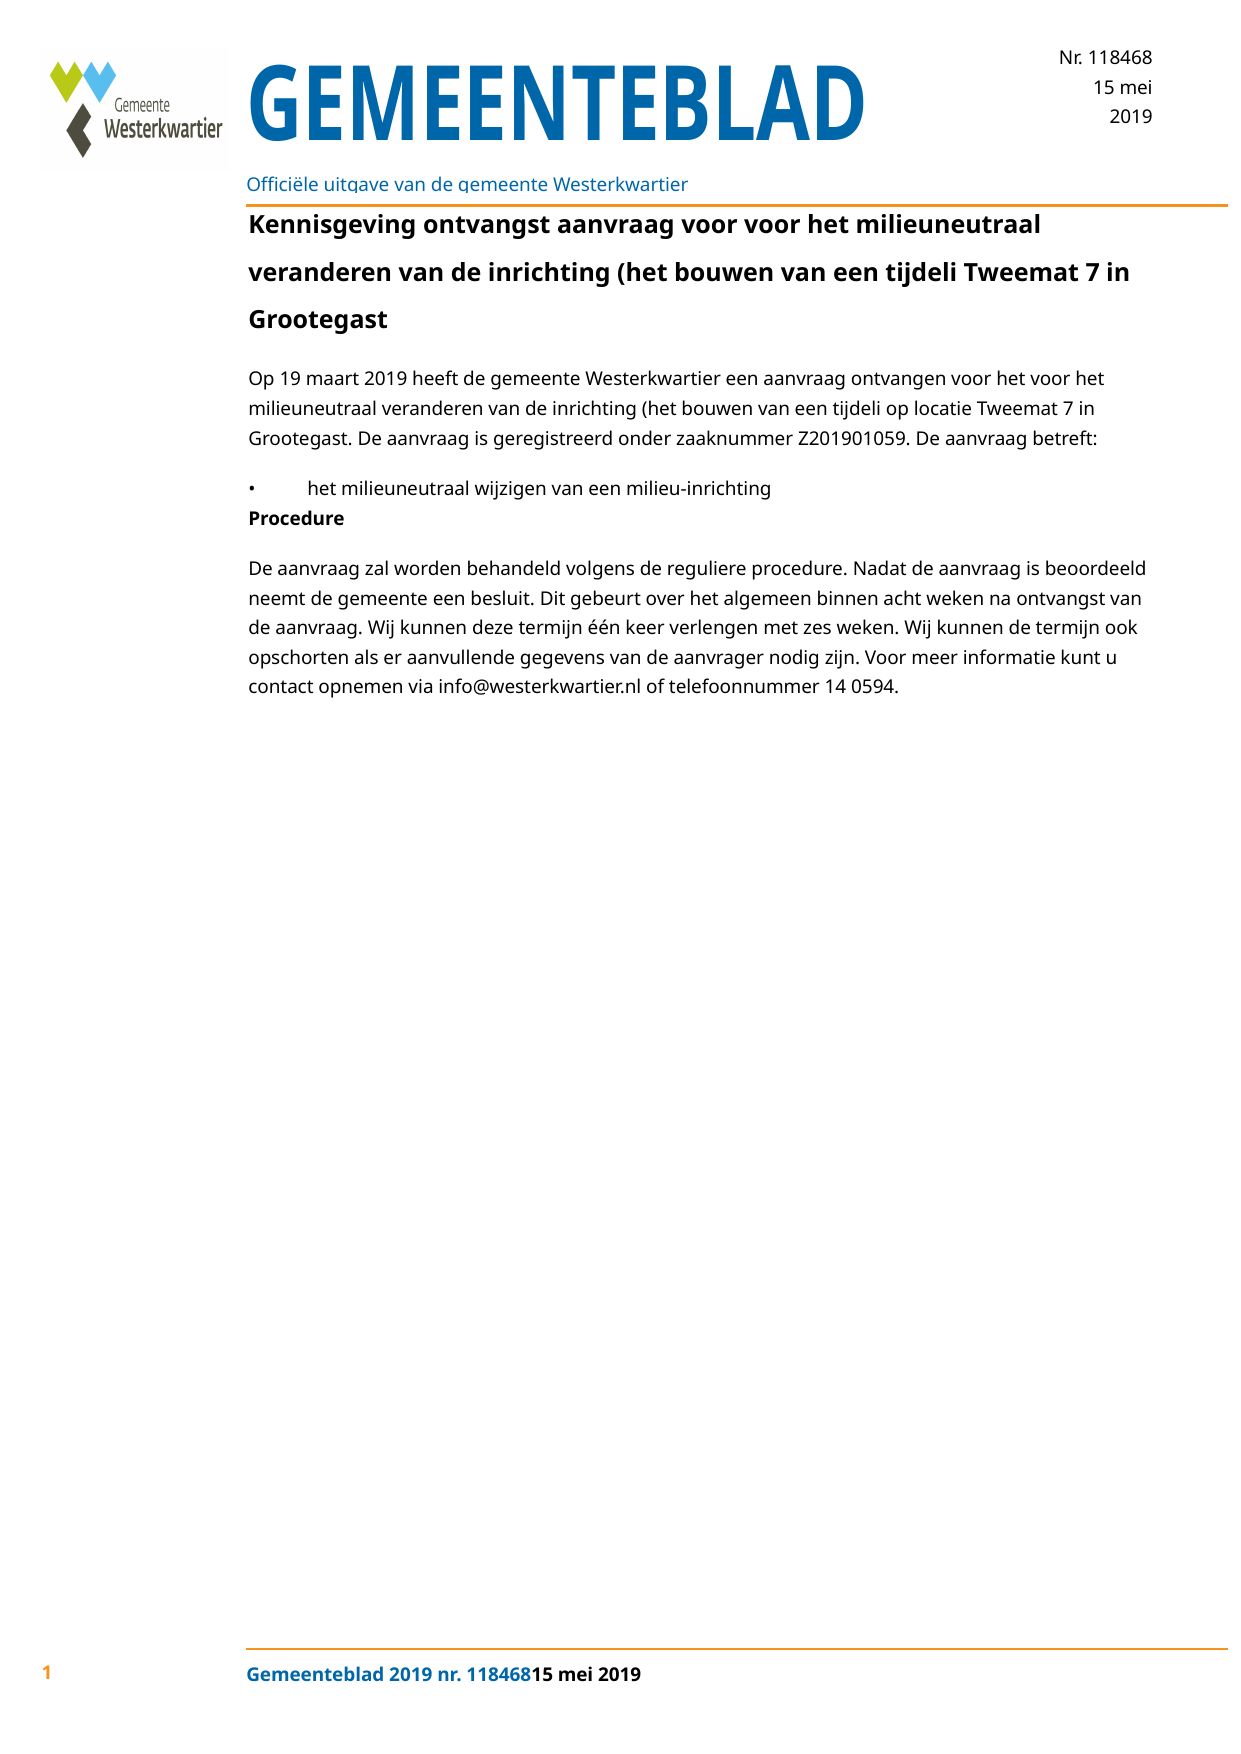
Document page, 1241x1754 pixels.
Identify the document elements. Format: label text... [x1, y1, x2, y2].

text Procedure [248, 505, 1152, 530]
text Kennisgeving ontvangst aanvraag voor voor het milieuneutraal veranderen van de inrichting (het bouwen van een tijdeli Tweemat 7 in Grootegast [248, 207, 1152, 336]
picture [41, 47, 231, 172]
text Op 19 maart 2019 heeft de gemeente Westerkwartier een aanvraag ontvangen voor het voor het milieuneutraal veranderen van de inrichting (het bouwen van een tijdeli op locatie Tweemat 7 in Grootegast. De aanvraag is geregistreerd onder zaaknummer Z201901059. De aanvraag betreft: [248, 366, 1152, 450]
list het milieuneutraal wijzigen van een milieu-inrichting [248, 475, 1152, 501]
text De aanvraag zal worden behandeld volgens de reguliere procedure. Nadat de aanvraag is beoordeeld neemt de gemeente een besluit. Dit gebeurt over het algemeen binnen acht weken na ontvangst van de aanvraag. Wij kunnen deze termijn één keer verlengen met zes weken. Wij kunnen de termijn ook opschorten als er aanvullende gegevens van de aanvrager nodig zijn. Voor meer informatie kunt u contact opnemen via info@westerkwartier.nl of telefoonnummer 14 0594. [248, 555, 1152, 699]
